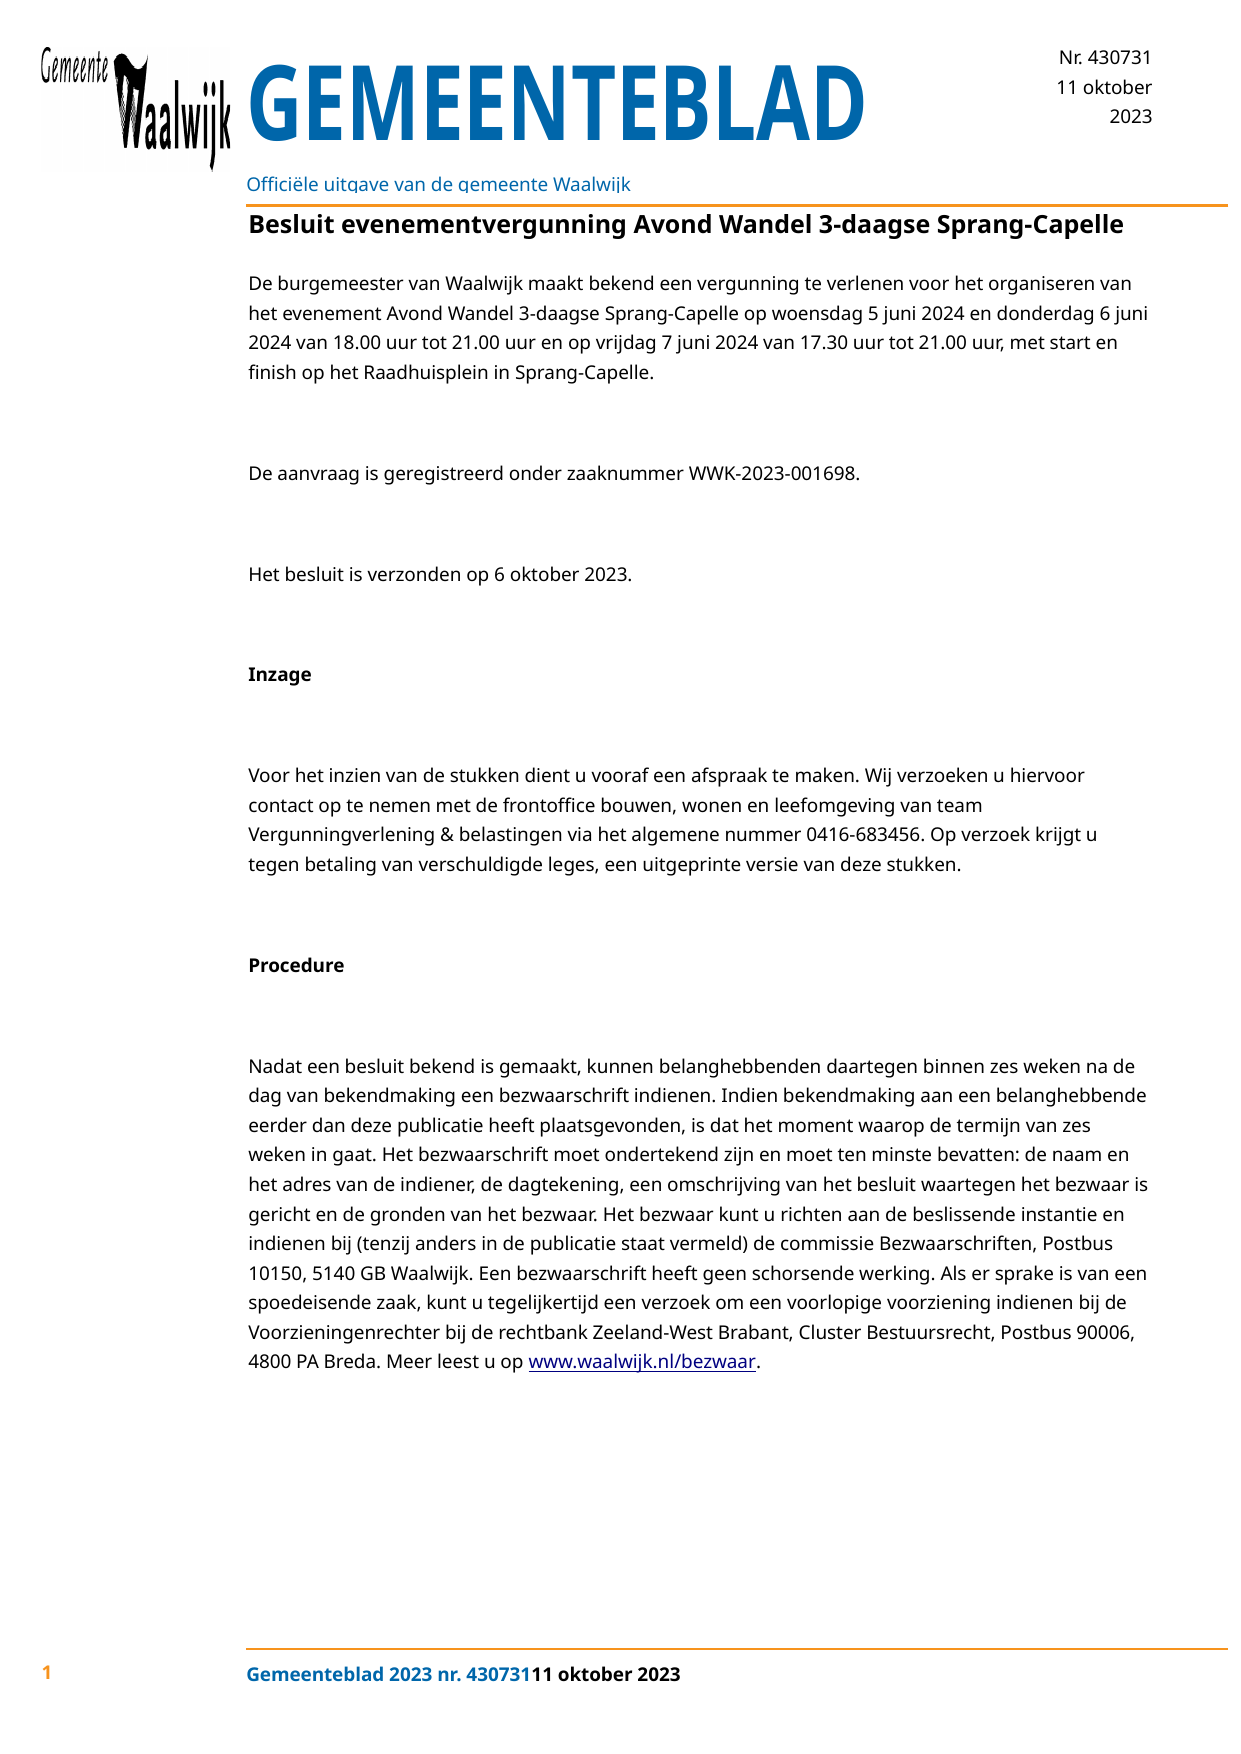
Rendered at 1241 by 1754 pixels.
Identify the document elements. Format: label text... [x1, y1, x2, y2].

picture [41, 47, 231, 172]
text De aanvraag is geregistreerd onder zaaknummer WWK-2023-001698. [248, 460, 1152, 486]
text Voor het inzien van de stukken dient u vooraf een afspraak te maken. Wij verzoeken u hiervoor contact op te nemen met de frontoffice bouwen, wonen en leefomgeving van team Vergunningverlening & belastingen via het algemene nummer 0416-683456. Op verzoek krijgt u tegen betaling van verschuldigde leges, een uitgeprinte versie van deze stukken. [248, 762, 1152, 877]
text Inzage [248, 662, 1152, 687]
text Besluit evenementvergunning Avond Wandel 3-daagse Sprang-Capelle [248, 207, 1152, 241]
text Het besluit is verzonden op 6 oktober 2023. [248, 561, 1152, 586]
text De burgemeester van Waalwijk maakt bekend een vergunning te verlenen voor het organiseren van het evenement Avond Wandel 3-daagse Sprang-Capelle op woensdag 5 juni 2024 en donderdag 6 juni 2024 van 18.00 uur tot 21.00 uur en op vrijdag 7 juni 2024 van 17.30 uur tot 21.00 uur, met start en finish op het Raadhuisplein in Sprang-Capelle. [248, 270, 1152, 385]
text Procedure [248, 952, 1152, 978]
text Nadat een besluit bekend is gemaakt, kunnen belanghebbenden daartegen binnen zes weken na de dag van bekendmaking een bezwaarschrift indienen. Indien bekendmaking aan een belanghebbende eerder dan deze publicatie heeft plaatsgevonden, is dat het moment waarop de termijn van zes weken in gaat. Het bezwaarschrift moet ondertekend zijn en moet ten minste bevatten: de naam en het adres van de indiener, de dagtekening, een omschrijving van het besluit waartegen het bezwaar is gericht en de gronden van het bezwaar. Het bezwaar kunt u richten aan de beslissende instantie en indienen bij (tenzij anders in de publicatie staat vermeld) de commissie Bezwaarschriften, Postbus 10150, 5140 GB Waalwijk. Een bezwaarschrift heeft geen schorsende werking. Als er sprake is van een spoedeisende zaak, kunt u tegelijkertijd een verzoek om een voorlopige voorziening indienen bij de Voorzieningenrechter bij de rechtbank Zeeland-West Brabant, Cluster Bestuursrecht, Postbus 90006, 4800 PA Breda. Meer leest u op www.waalwijk.nl/bezwaar. [248, 1053, 1152, 1374]
